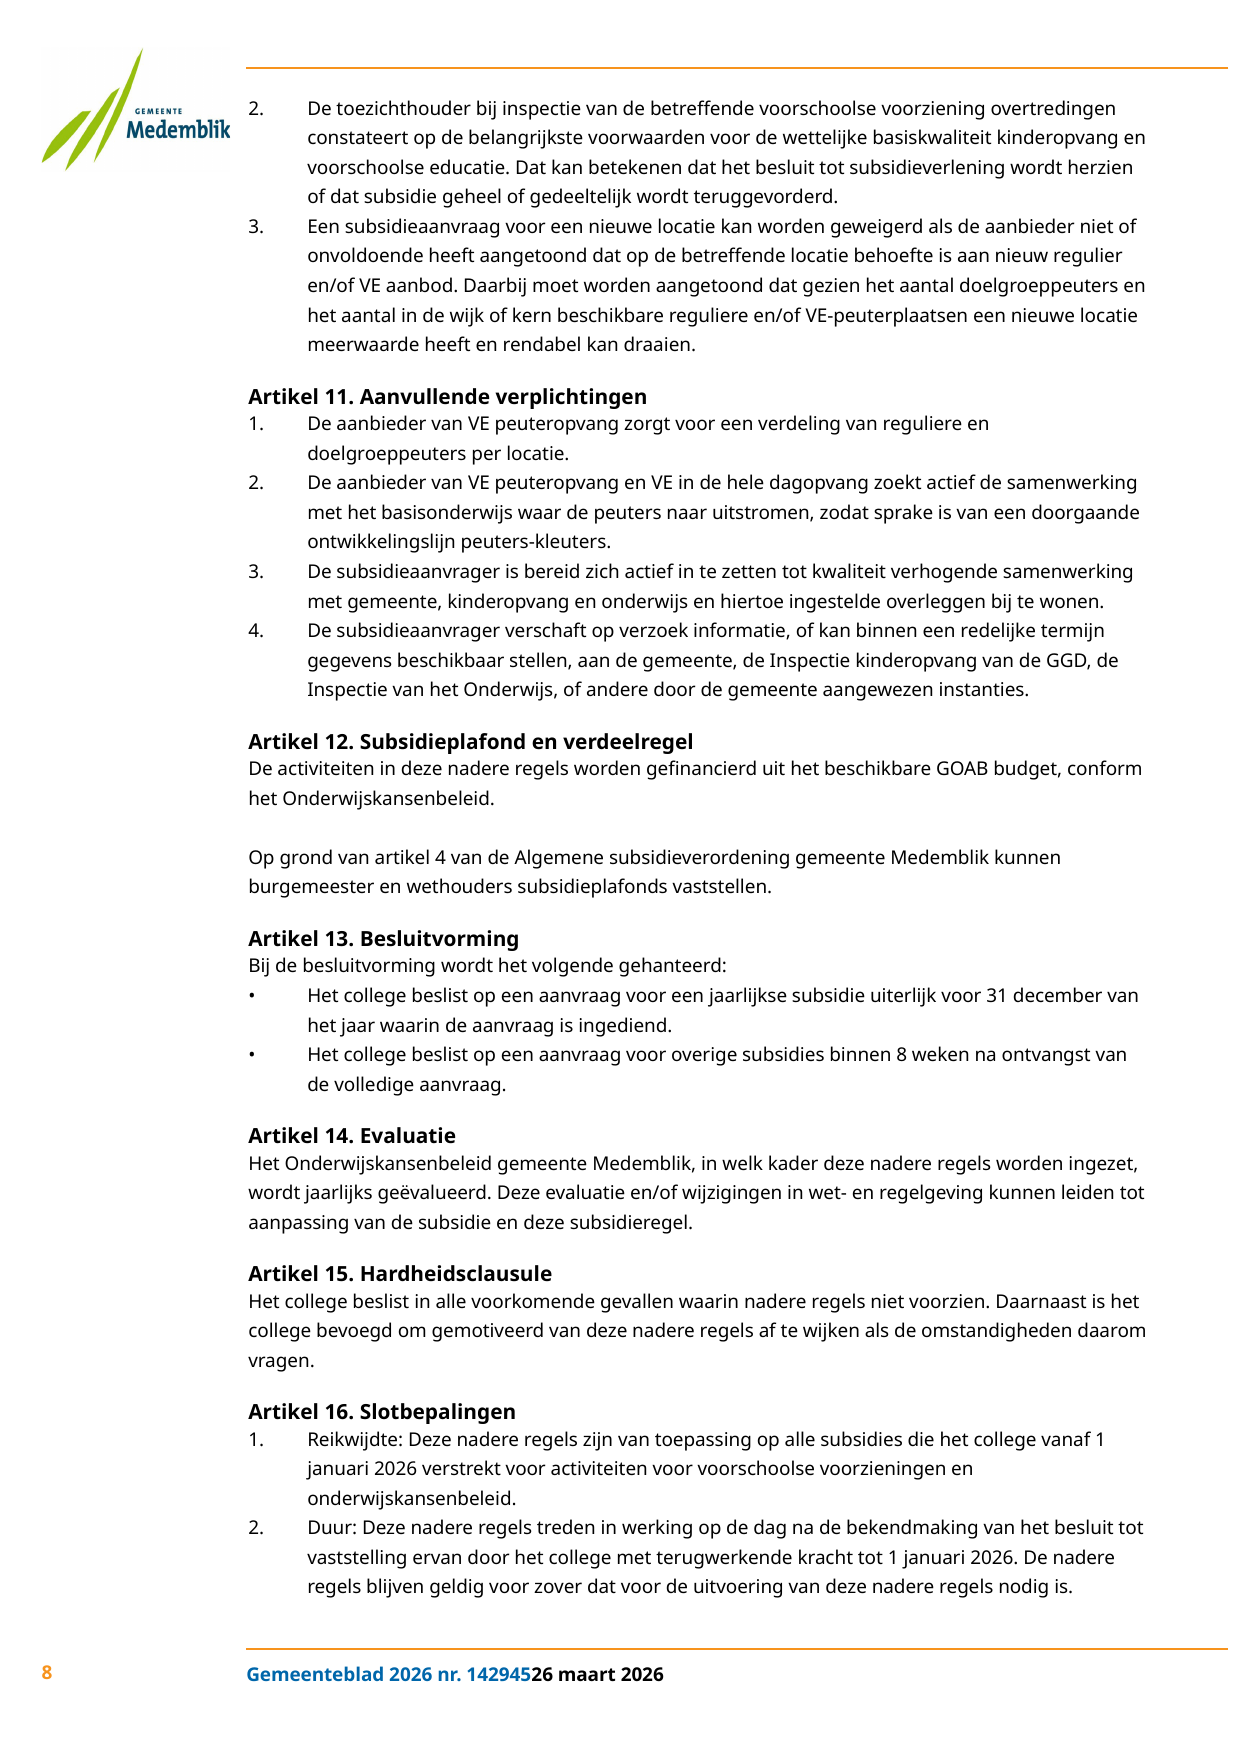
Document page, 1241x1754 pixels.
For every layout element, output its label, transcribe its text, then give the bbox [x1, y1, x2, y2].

list De subsidieaanvrager is bereid zich actief in te zetten tot kwaliteit verhogende samenwerking met gemeente, kinderopvang en onderwijs en hiertoe ingestelde overleggen bij te wonen. [248, 558, 1152, 613]
text Artikel 11. Aanvullende verplichtingen [248, 382, 1152, 410]
picture [41, 47, 231, 172]
list De aanbieder van VE peuteropvang zorgt voor een verdeling van reguliere en doelgroeppeuters per locatie. [248, 410, 1152, 466]
text De activiteiten in deze nadere regels worden gefinancierd uit het beschikbare GOAB budget, conform het Onderwijskansenbeleid. [248, 755, 1152, 811]
list Een subsidieaanvraag voor een nieuwe locatie kan worden geweigerd als de aanbieder niet of onvoldoende heeft aangetoond dat op de betreffende locatie behoefte is aan nieuw regulier en/of VE aanbod. Daarbij moet worden aangetoond dat gezien het aantal doelgroeppeuters en het aantal in de wijk of kern beschikbare reguliere en/of VE-peuterplaatsen een nieuwe locatie meerwaarde heeft en rendabel kan draaien. [248, 213, 1152, 357]
text Artikel 16. Slotbepalingen [248, 1397, 1152, 1426]
list Het college beslist op een aanvraag voor een jaarlijkse subsidie uiterlijk voor 31 december van het jaar waarin de aanvraag is ingediend. [248, 982, 1152, 1037]
list De aanbieder van VE peuteropvang en VE in de hele dagopvang zoekt actief de samenwerking met het basisonderwijs waar de peuters naar uitstromen, zodat sprake is van een doorgaande ontwikkelingslijn peuters-kleuters. [248, 469, 1152, 554]
text Artikel 15. Hardheidsclausule [248, 1259, 1152, 1288]
text Artikel 14. Evaluatie [248, 1121, 1152, 1150]
text Bij de besluitvorming wordt het volgende gehanteerd: [248, 953, 1152, 978]
list Het college beslist op een aanvraag voor overige subsidies binnen 8 weken na ontvangst van de volledige aanvraag. [248, 1041, 1152, 1097]
text Artikel 13. Besluitvorming [248, 924, 1152, 953]
list Duur: Deze nadere regels treden in werking op de dag na de bekendmaking van het besluit tot vaststelling ervan door het college met terugwerkende kracht tot 1 januari 2026. De nadere regels blijven geldig voor zover dat voor de uitvoering van deze nadere regels nodig is. [248, 1514, 1152, 1599]
text Artikel 12. Subsidieplafond en verdeelregel [248, 727, 1152, 755]
text Het college beslist in alle voorkomende gevallen waarin nadere regels niet voorzien. Daarnaast is het college bevoegd om gemotiveerd van deze nadere regels af te wijken als de omstandigheden daarom vragen. [248, 1288, 1152, 1373]
list De toezichthouder bij inspectie van de betreffende voorschoolse voorziening overtredingen constateert op de belangrijkste voorwaarden voor de wettelijke basiskwaliteit kinderopvang en voorschoolse educatie. Dat kan betekenen dat het besluit tot subsidieverlening wordt herzien of dat subsidie geheel of gedeeltelijk wordt teruggevorderd. [248, 95, 1152, 209]
list Reikwijdte: Deze nadere regels zijn van toepassing op alle subsidies die het college vanaf 1 januari 2026 verstrekt voor activiteiten voor voorschoolse voorzieningen en onderwijskansenbeleid. [248, 1426, 1152, 1511]
text Op grond van artikel 4 van de Algemene subsidieverordening gemeente Medemblik kunnen burgemeester en wethouders subsidieplafonds vaststellen. [248, 844, 1152, 899]
text Het Onderwijskansenbeleid gemeente Medemblik, in welk kader deze nadere regels worden ingezet, wordt jaarlijks geëvalueerd. Deze evaluatie en/of wijzigingen in wet- en regelgeving kunnen leiden tot aanpassing van de subsidie en deze subsidieregel. [248, 1150, 1152, 1235]
list De subsidieaanvrager verschaft op verzoek informatie, of kan binnen een redelijke termijn gegevens beschikbaar stellen, aan de gemeente, de Inspectie kinderopvang van de GGD, de Inspectie van het Onderwijs, of andere door de gemeente aangewezen instanties. [248, 617, 1152, 702]
